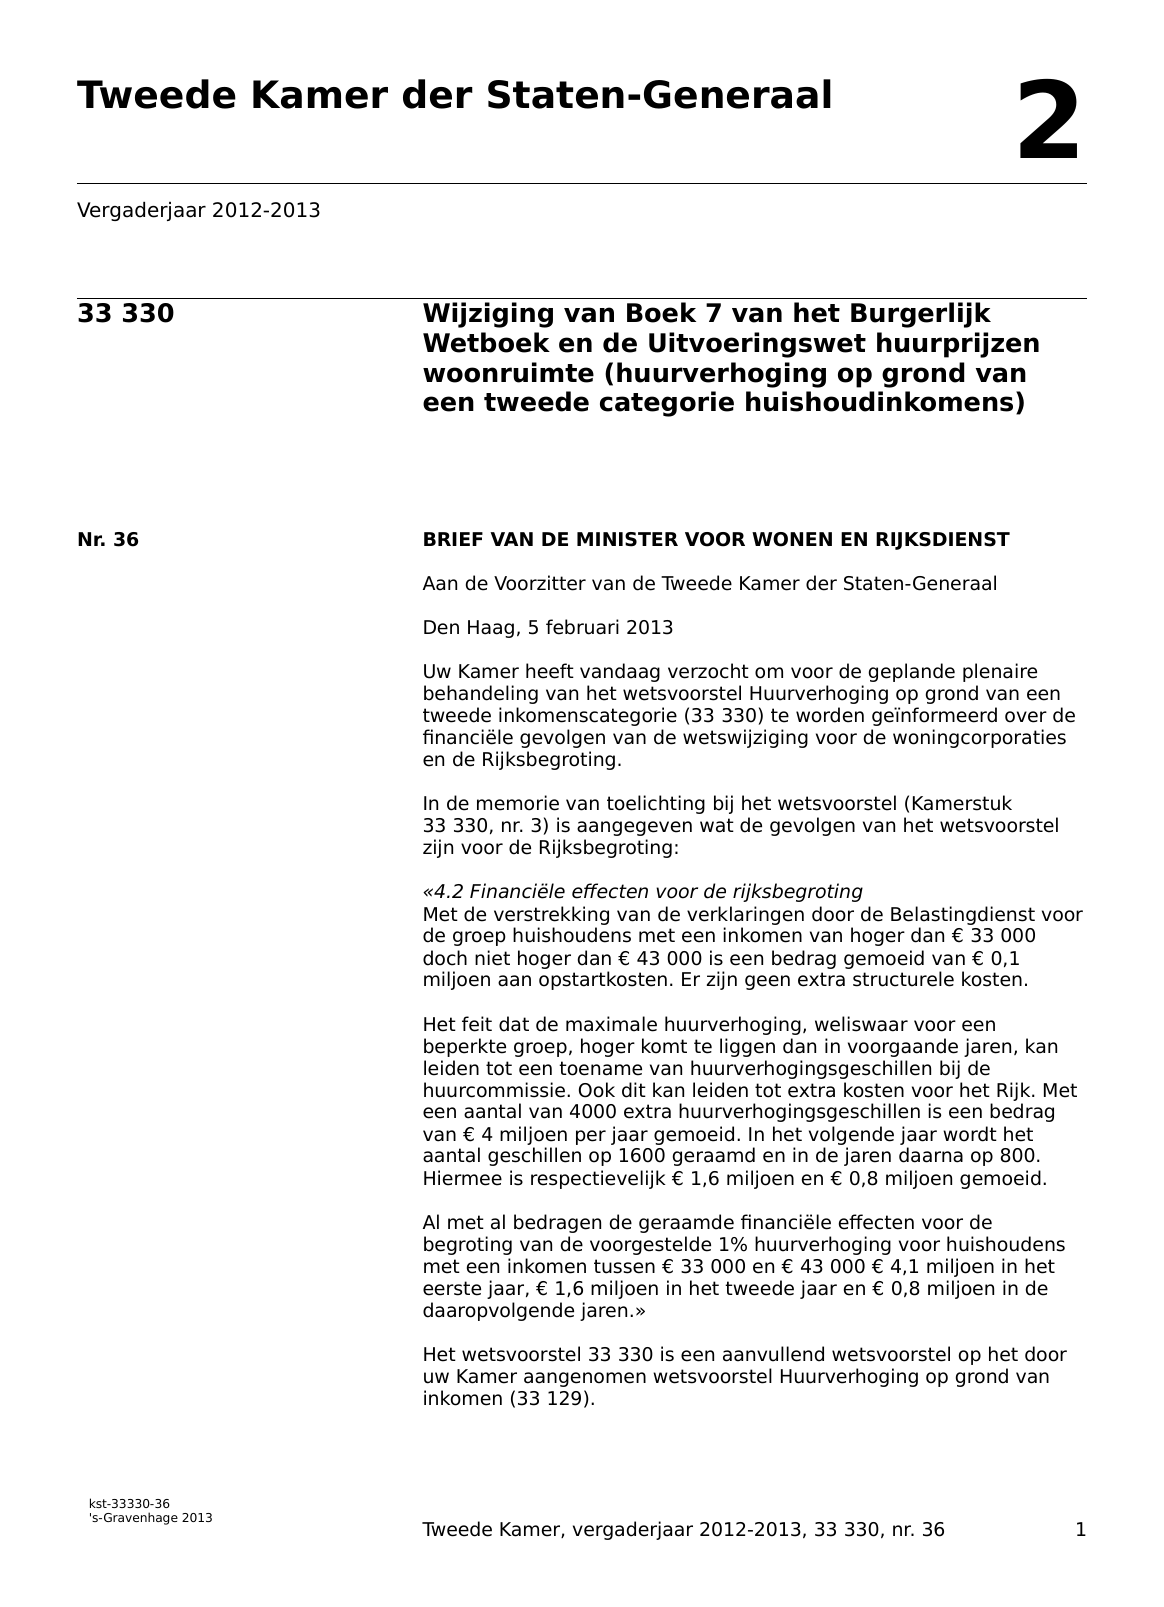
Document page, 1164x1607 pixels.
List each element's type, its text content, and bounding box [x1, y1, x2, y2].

text «4.2 Financiële effecten voor de rijksbegroting [422, 881, 1087, 903]
text Al met al bedragen de geraamde financiële effecten voor de begroting van de voorgestelde 1% huurverhoging voor huishoudens met een inkomen tussen € 33 000 en € 43 000 € 4,1 miljoen in het eerste jaar, € 1,6 miljoen in het tweede jaar en € 0,8 miljoen in de daaropvolgende jaren.» [422, 1212, 1087, 1321]
text Aan de Voorzitter van de Tweede Kamer der Staten-Generaal [422, 573, 1087, 595]
subtitle Nr. 36 BRIEF VAN DE MINISTER VOOR WONEN EN RIJKSDIENST [77, 529, 1087, 551]
text 's-Gravenhage 2013 [88, 1511, 323, 1525]
text Het wetsvoorstel 33 330 is een aanvullend wetsvoorstel op het door uw Kamer aangenomen wetsvoorstel Huurverhoging op grond van inkomen (33 129). [422, 1344, 1087, 1409]
table_header 2 [886, 59, 1087, 183]
text Den Haag, 5 februari 2013 [422, 617, 1087, 639]
table_cell Vergaderjaar 2012-2013 [77, 184, 1087, 298]
text In de memorie van toelichting bij het wetsvoorstel (Kamerstuk 33 330, nr. 3) is aangegeven wat de gevolgen van het wetsvoorstel zijn voor de Rijksbegroting: [422, 793, 1087, 859]
text Uw Kamer heeft vandaag verzocht om voor de geplande plenaire behandeling van het wetsvoorstel Huurverhoging op grond van een tweede inkomenscategorie (33 330) te worden geïnformeerd over de financiële gevolgen van de wetswijziging voor de woningcorporaties en de Rijksbegroting. [422, 661, 1087, 771]
subtitle 33 330 Wijziging van Boek 7 van het Burgerlijk Wetboek en de Uitvoeringswet huurprijzen woonruimte (huurverhoging op grond van een tweede categorie huishoudinkomens) [77, 299, 1087, 418]
text Met de verstrekking van de verklaringen door de Belastingdienst voor de groep huishoudens met een inkomen van hoger dan € 33 000 doch niet hoger dan € 43 000 is een bedrag gemoeid van € 0,1 miljoen aan opstartkosten. Er zijn geen extra structurele kosten. [422, 903, 1087, 991]
table_header Tweede Kamer der Staten-Generaal [77, 59, 886, 183]
text Het feit dat de maximale huurverhoging, weliswaar voor een beperkte groep, hoger komt te liggen dan in voorgaande jaren, kan leiden tot een toename van huurverhogingsgeschillen bij de huurcommissie. Ook dit kan leiden tot extra kosten voor het Rijk. Met een aantal van 4000 extra huurverhogingsgeschillen is een bedrag van € 4 miljoen per jaar gemoeid. In het volgende jaar wordt het aantal geschillen op 1600 geraamd en in de jaren daarna op 800. Hiermee is respectievelijk € 1,6 miljoen en € 0,8 miljoen gemoeid. [422, 1013, 1087, 1189]
text kst-33330-36 [88, 1497, 323, 1511]
